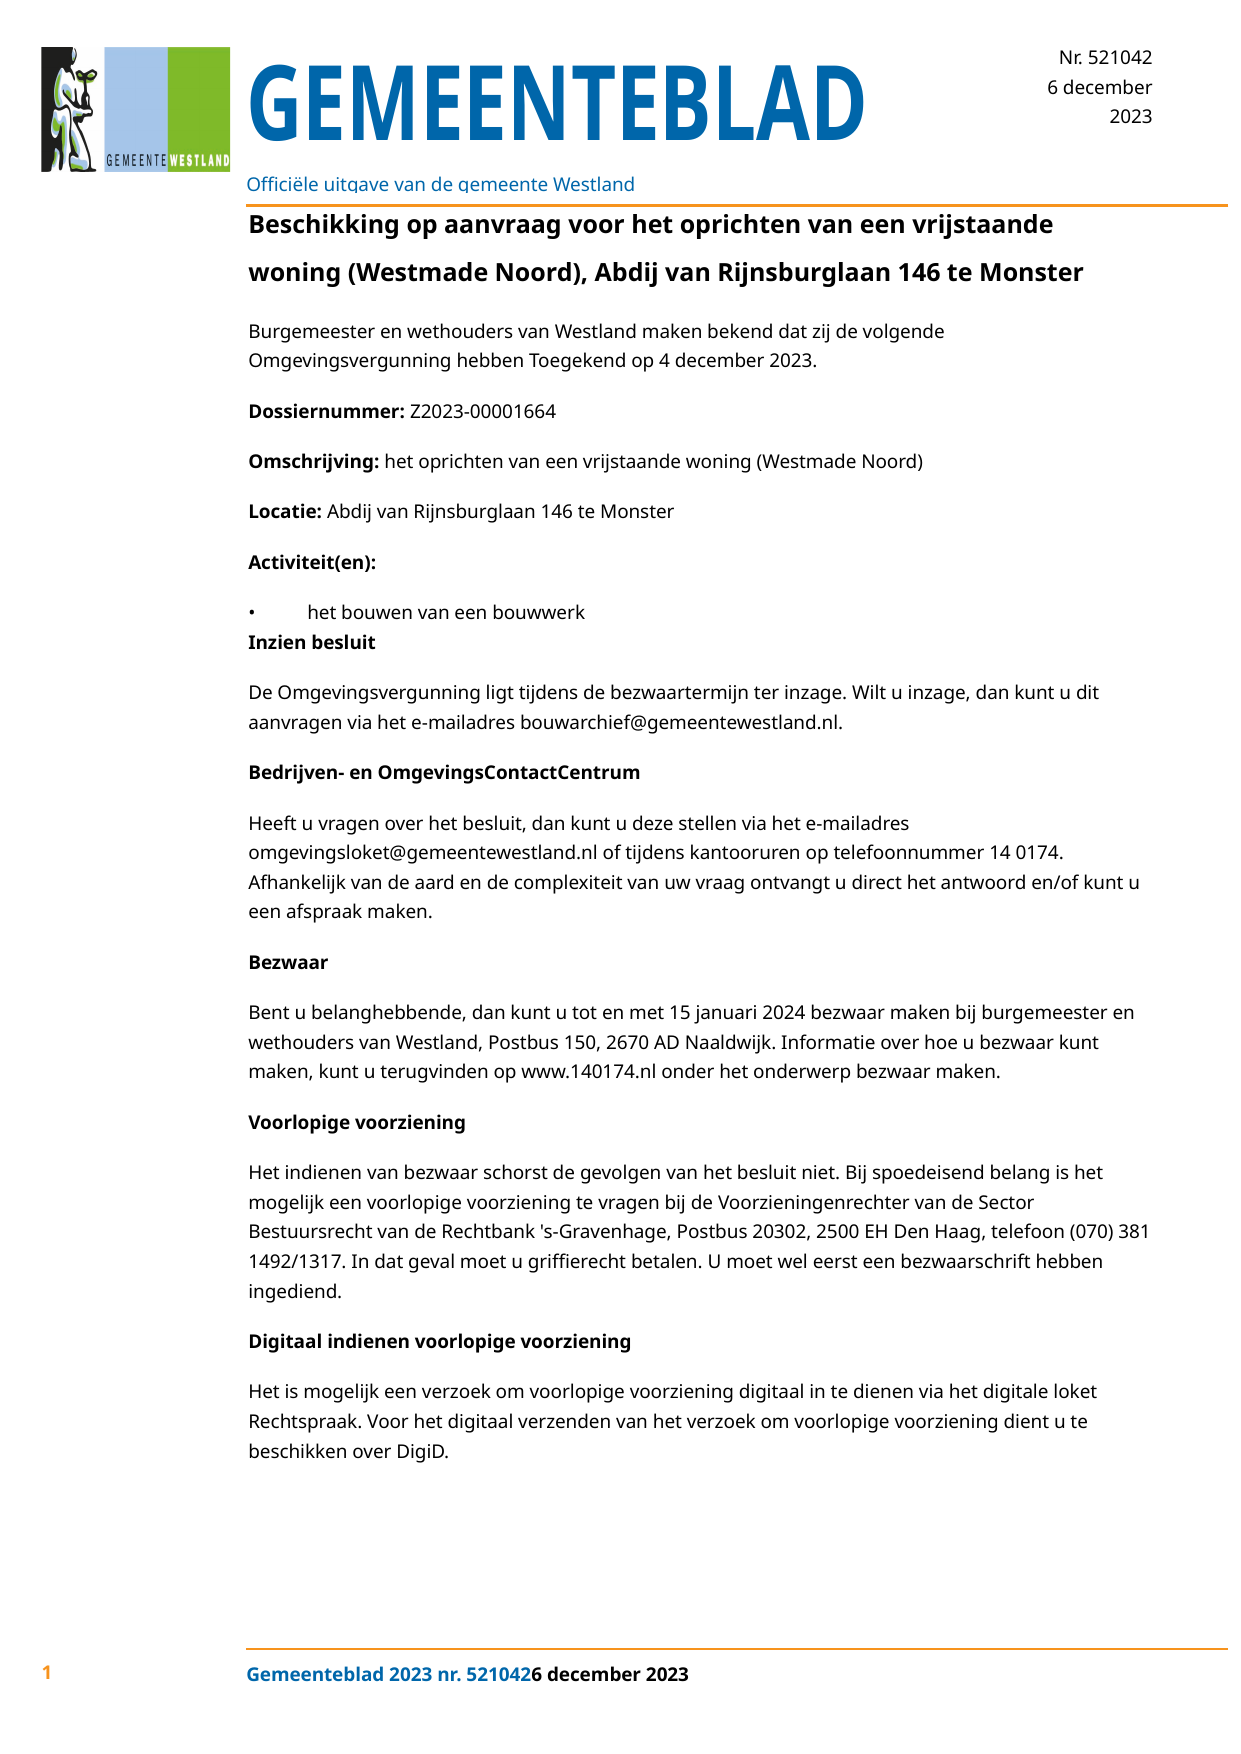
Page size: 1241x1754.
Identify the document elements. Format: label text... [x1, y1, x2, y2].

text Beschikking op aanvraag voor het oprichten van een vrijstaande woning (Westmade Noord), Abdij van Rijnsburglaan 146 te Monster [248, 207, 1152, 288]
text Omschrijving: het oprichten van een vrijstaande woning (Westmade Noord) [248, 448, 1152, 474]
text Heeft u vragen over het besluit, dan kunt u deze stellen via het e-mailadres omgevingsloket@gemeentewestland.nl of tijdens kantooruren op telefoonnummer 14 0174. Afhankelijk van de aard en de complexiteit van uw vraag ontvangt u direct het antwoord en/of kunt u een afspraak maken. [248, 810, 1152, 924]
text Activiteit(en): [248, 549, 1152, 575]
text Digitaal indienen voorlopige voorziening [248, 1328, 1152, 1354]
text De Omgevingsvergunning ligt tijdens de bezwaartermijn ter inzage. Wilt u inzage, dan kunt u dit aanvragen via het e-mailadres bouwarchief@gemeentewestland.nl. [248, 679, 1152, 735]
text Burgemeester en wethouders van Westland maken bekend dat zij de volgende Omgevingsvergunning hebben Toegekend op 4 december 2023. [248, 318, 1152, 373]
text Dossiernummer: Z2023-00001664 [248, 398, 1152, 424]
text Bezwaar [248, 949, 1152, 975]
text Voorlopige voorziening [248, 1109, 1152, 1135]
text Het indienen van bezwaar schorst de gevolgen van het besluit niet. Bij spoedeisend belang is het mogelijk een voorlopige voorziening te vragen bij de Voorzieningenrechter van de Sector Bestuursrecht van de Rechtbank 's-Gravenhage, Postbus 20302, 2500 EH Den Haag, telefoon (070) 381 1492/1317. In dat geval moet u griffierecht betalen. U moet wel eerst een bezwaarschrift hebben ingediend. [248, 1159, 1152, 1304]
text Bent u belanghebbende, dan kunt u tot en met 15 januari 2024 bezwaar maken bij burgemeester en wethouders van Westland, Postbus 150, 2670 AD Naaldwijk. Informatie over hoe u bezwaar kunt maken, kunt u terugvinden op www.140174.nl onder het onderwerp bezwaar maken. [248, 999, 1152, 1084]
text Het is mogelijk een verzoek om voorlopige voorziening digitaal in te dienen via het digitale loket Rechtspraak. Voor het digitaal verzenden van het verzoek om voorlopige voorziening dient u te beschikken over DigiD. [248, 1379, 1152, 1464]
list het bouwen van een bouwwerk [248, 599, 1152, 625]
text Inzien besluit [248, 629, 1152, 655]
picture [41, 47, 231, 172]
text Bedrijven- en OmgevingsContactCentrum [248, 759, 1152, 785]
text Locatie: Abdij van Rijnsburglaan 146 te Monster [248, 499, 1152, 524]
